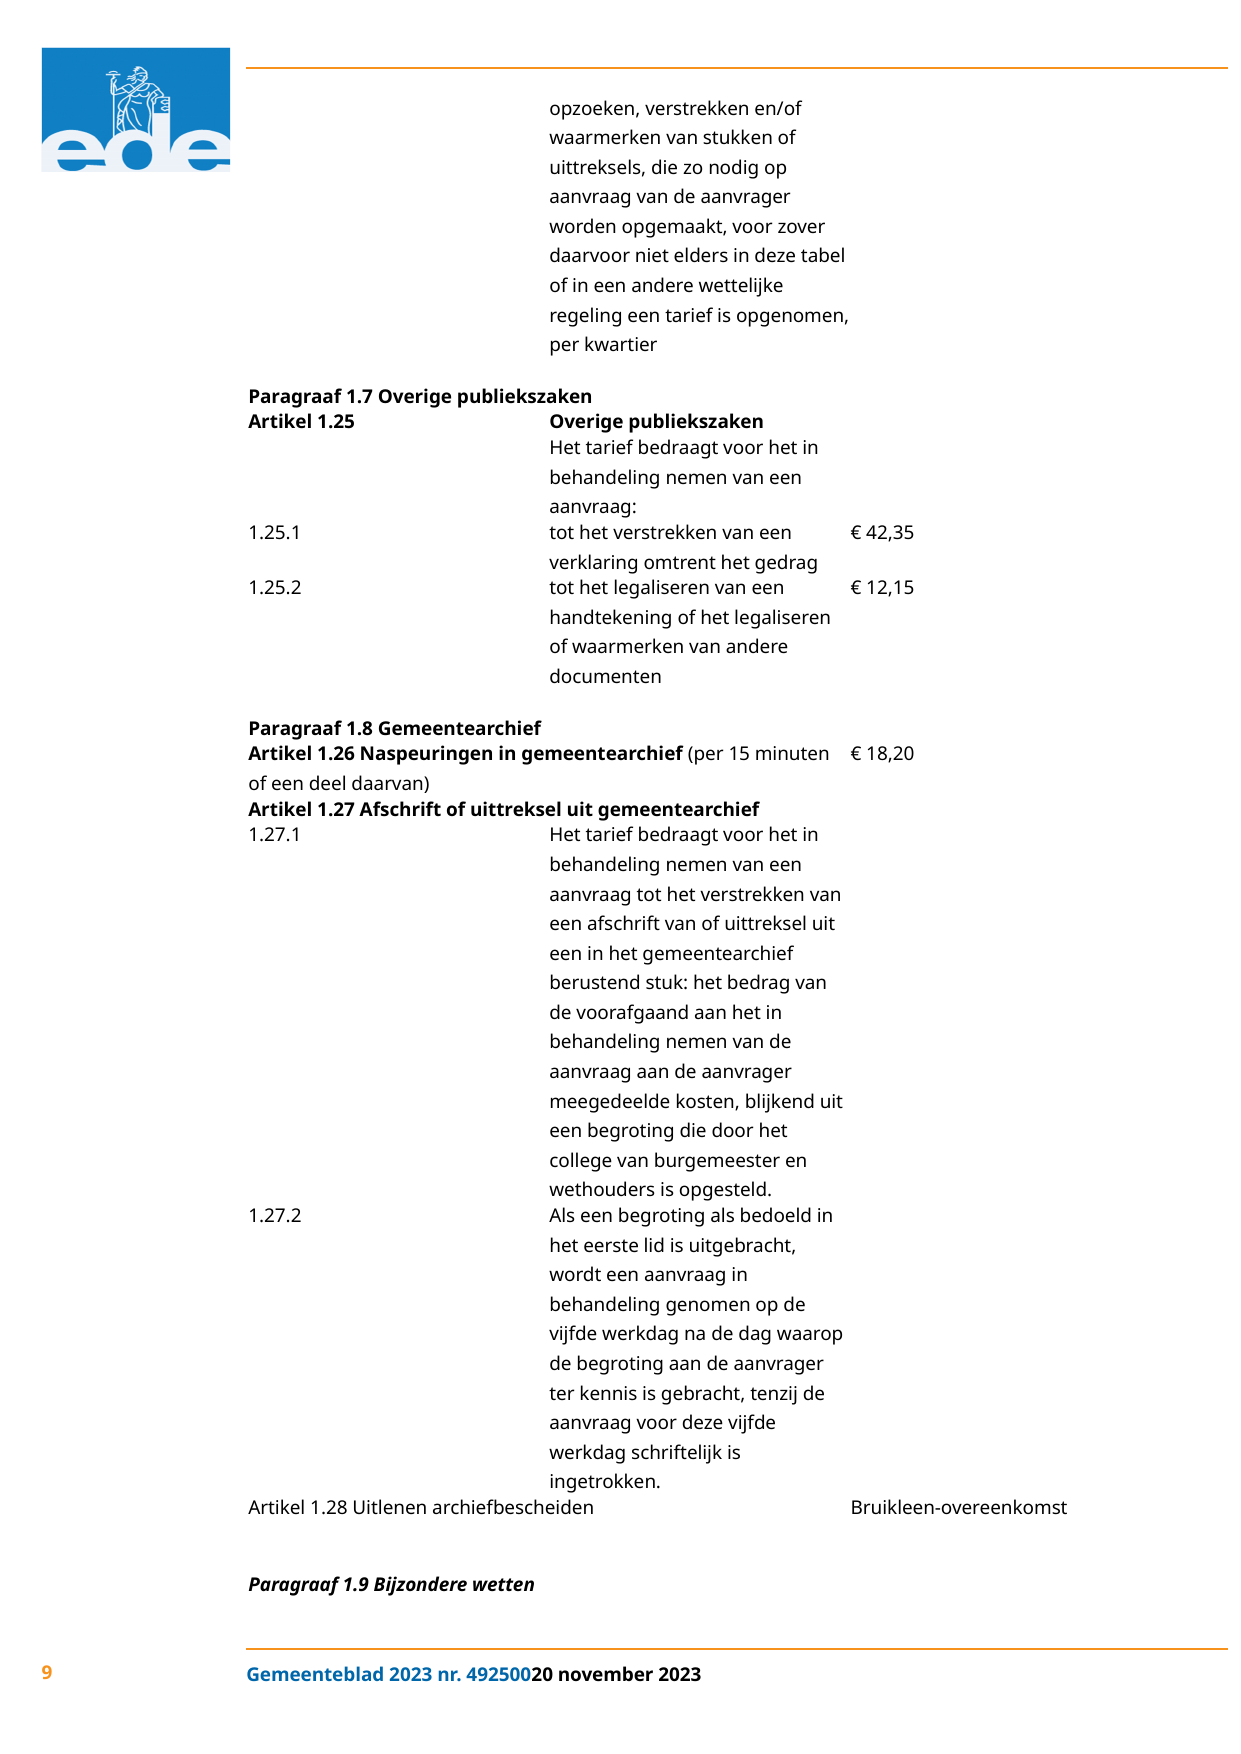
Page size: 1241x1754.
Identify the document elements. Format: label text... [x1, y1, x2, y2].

table_cell 1.27.1 [248, 822, 549, 1202]
table_cell [248, 1520, 850, 1546]
table_cell Paragraaf 1.7 Overige publiekszaken [248, 383, 850, 409]
table_cell Bruikleen-overeenkomst [850, 1494, 1152, 1520]
table_cell [850, 689, 1152, 715]
table_cell Artikel 1.28 Uitlenen archiefbescheiden [248, 1494, 850, 1520]
table_cell [850, 822, 1152, 1202]
table_cell Paragraaf 1.9 Bijzondere wetten [248, 1571, 850, 1597]
table_cell Paragraaf 1.8 Gemeentearchief [248, 715, 850, 741]
table_cell [549, 357, 850, 383]
table_cell 1.27.2 [248, 1202, 549, 1494]
table_cell opzoeken, verstrekken en/of waarmerken van stukken of uittreksels, die zo nodig op aanvraag van de aanvrager worden opgemaakt, voor zover daarvoor niet elders in deze tabel of in een andere wettelijke regeling een tarief is opgenomen, per kwartier [549, 95, 850, 357]
table_cell tot het verstrekken van een verklaring omtrent het gedrag [549, 519, 850, 574]
table_cell tot het legaliseren van een handtekening of het legaliseren of waarmerken van andere documenten [549, 575, 850, 689]
table_cell [850, 796, 1152, 822]
table_cell 1.25.1 [248, 519, 549, 574]
table_cell [850, 357, 1152, 383]
table_cell [850, 1571, 1152, 1597]
table_cell [850, 1546, 1152, 1571]
table_cell [248, 434, 549, 519]
table_cell [248, 1546, 549, 1571]
table_cell Artikel 1.27 Afschrift of uittreksel uit gemeentearchief [248, 796, 850, 822]
table_cell € 18,20 [850, 741, 1152, 796]
table_cell [850, 95, 1152, 357]
table_cell [549, 689, 850, 715]
table_cell [850, 409, 1152, 434]
table_cell Het tarief bedraagt voor het in behandeling nemen van een aanvraag tot het verstrekken van een afschrift van of uittreksel uit een in het gemeentearchief berustend stuk: het bedrag van de voorafgaand aan het in behandeling nemen van de aanvraag aan de aanvrager meegedeelde kosten, blijkend uit een begroting die door het college van burgemeester en wethouders is opgesteld. [549, 822, 850, 1202]
table_cell [850, 1520, 1152, 1546]
table_cell [850, 383, 1152, 409]
table_cell Het tarief bedraagt voor het in behandeling nemen van een aanvraag: [549, 434, 850, 519]
table_cell [248, 357, 549, 383]
table_cell [850, 434, 1152, 519]
table_cell 1.25.2 [248, 575, 549, 689]
table_cell [850, 1202, 1152, 1494]
table_cell € 42,35 [850, 519, 1152, 574]
table_cell Als een begroting als bedoeld in het eerste lid is uitgebracht, wordt een aanvraag in behandeling genomen op de vijfde werkdag na de dag waarop de begroting aan de aanvrager ter kennis is gebracht, tenzij de aanvraag voor deze vijfde werkdag schriftelijk is ingetrokken. [549, 1202, 850, 1494]
table_cell Artikel 1.26 Naspeuringen in gemeentearchief (per 15 minuten of een deel daarvan) [248, 741, 850, 796]
picture [41, 47, 231, 172]
table_cell Overige publiekszaken [549, 409, 850, 434]
table_cell [248, 689, 549, 715]
table_cell [850, 715, 1152, 741]
table_cell Artikel 1.25 [248, 409, 549, 434]
table_cell [549, 1546, 850, 1571]
table_cell [248, 95, 549, 357]
table_cell € 12,15 [850, 575, 1152, 689]
